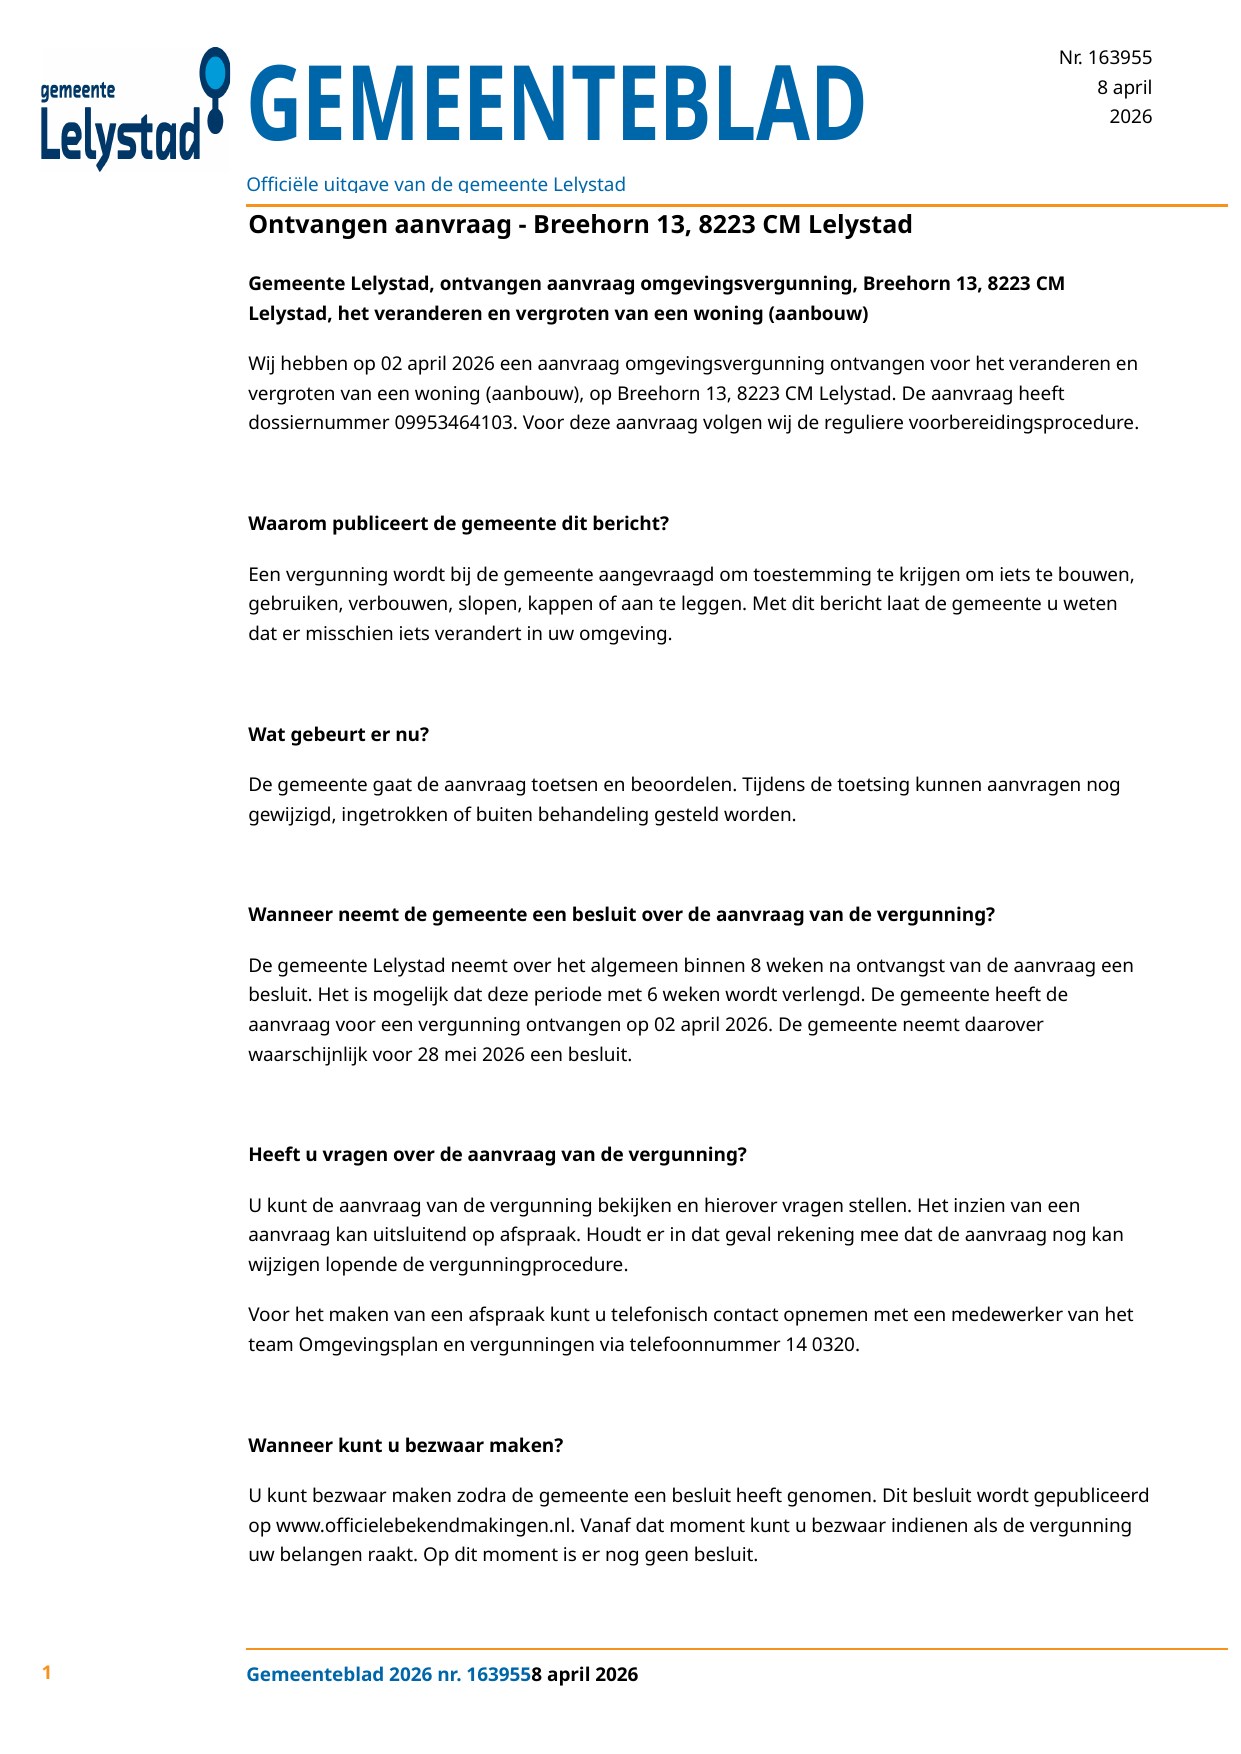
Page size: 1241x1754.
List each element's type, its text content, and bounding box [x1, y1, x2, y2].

text Ontvangen aanvraag - Breehorn 13, 8223 CM Lelystad [248, 207, 1152, 241]
text Wat gebeurt er nu? [248, 721, 1152, 746]
text Wij hebben op 02 april 2026 een aanvraag omgevingsvergunning ontvangen voor het veranderen en vergroten van een woning (aanbouw), op Breehorn 13, 8223 CM Lelystad. De aanvraag heeft dossiernummer 09953464103. Voor deze aanvraag volgen wij de reguliere voorbereidingsprocedure. [248, 350, 1152, 435]
text U kunt de aanvraag van de vergunning bekijken en hierover vragen stellen. Het inzien van een aanvraag kan uitsluitend op afspraak. Houdt er in dat geval rekening mee dat de aanvraag nog kan wijzigen lopende de vergunningprocedure. [248, 1192, 1152, 1277]
text U kunt bezwaar maken zodra de gemeente een besluit heeft genomen. Dit besluit wordt gepubliceerd op www.officielebekendmakingen.nl. Vanaf dat moment kunt u bezwaar indienen als de vergunning uw belangen raakt. Op dit moment is er nog geen besluit. [248, 1482, 1152, 1567]
picture [41, 47, 231, 172]
text De gemeente gaat de aanvraag toetsen en beoordelen. Tijdens de toetsing kunnen aanvragen nog gewijzigd, ingetrokken of buiten behandeling gesteld worden. [248, 771, 1152, 826]
text Heeft u vragen over de aanvraag van de vergunning? [248, 1142, 1152, 1167]
text Wanneer neemt de gemeente een besluit over de aanvraag van de vergunning? [248, 902, 1152, 927]
text De gemeente Lelystad neemt over het algemeen binnen 8 weken na ontvangst van de aanvraag een besluit. Het is mogelijk dat deze periode met 6 weken wordt verlengd. De gemeente heeft de aanvraag voor een vergunning ontvangen op 02 april 2026. De gemeente neemt daarover waarschijnlijk voor 28 mei 2026 een besluit. [248, 952, 1152, 1066]
text Gemeente Lelystad, ontvangen aanvraag omgevingsvergunning, Breehorn 13, 8223 CM Lelystad, het veranderen en vergroten van een woning (aanbouw) [248, 270, 1152, 326]
text Wanneer kunt u bezwaar maken? [248, 1432, 1152, 1458]
text Voor het maken van een afspraak kunt u telefonisch contact opnemen met een medewerker van het team Omgevingsplan en vergunningen via telefoonnummer 14 0320. [248, 1302, 1152, 1357]
text Een vergunning wordt bij de gemeente aangevraagd om toestemming te krijgen om iets te bouwen, gebruiken, verbouwen, slopen, kappen of aan te leggen. Met dit bericht laat de gemeente u weten dat er misschien iets verandert in uw omgeving. [248, 561, 1152, 646]
text Waarom publiceert de gemeente dit bericht? [248, 510, 1152, 536]
